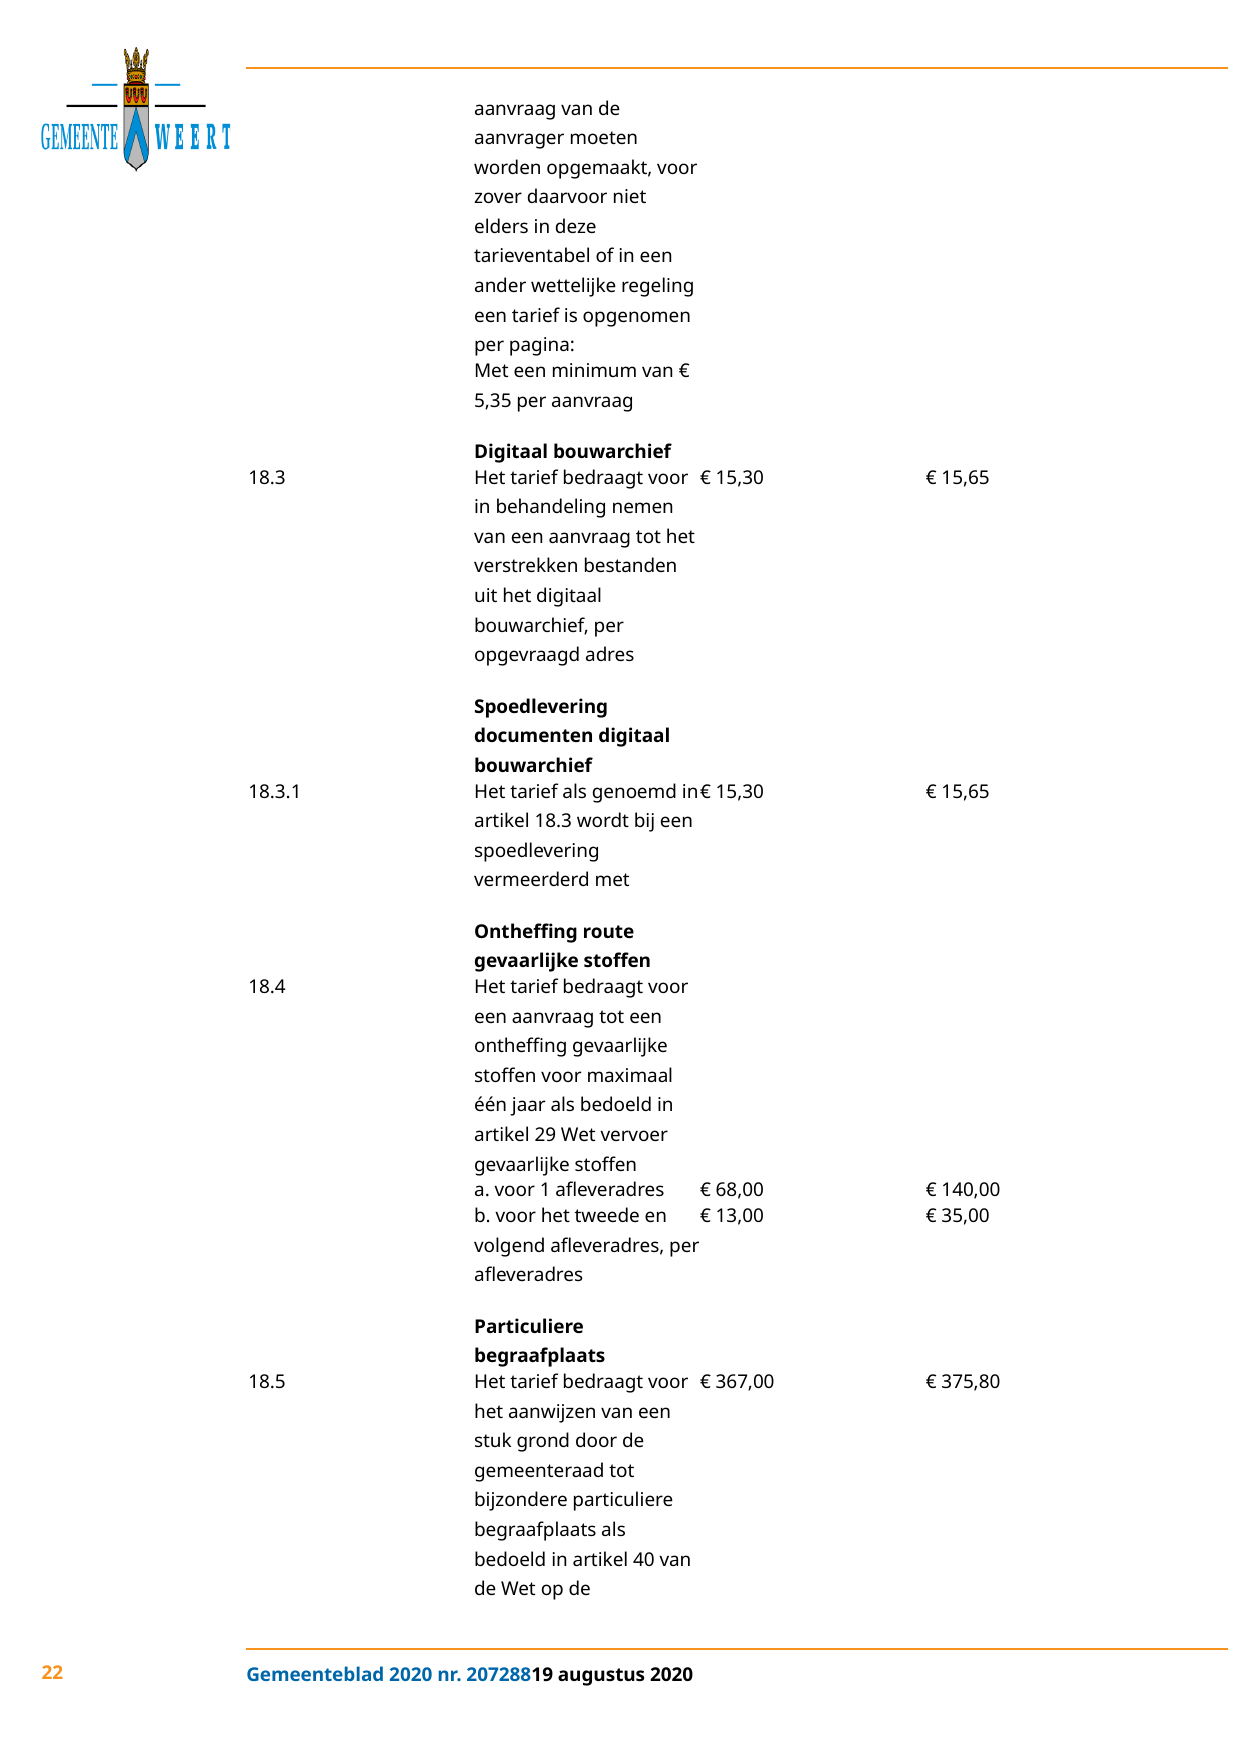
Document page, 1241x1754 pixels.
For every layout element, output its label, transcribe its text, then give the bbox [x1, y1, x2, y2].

table_cell a. voor 1 afleveradres [474, 1177, 700, 1202]
table_cell [700, 693, 926, 778]
table_cell Digitaal bouwarchief [474, 438, 700, 464]
table_cell [700, 973, 926, 1177]
table_cell Particuliere begraafplaats [474, 1313, 700, 1368]
table_cell Het tarief als genoemd in artikel 18.3 wordt bij een spoedlevering vermeerderd met [474, 778, 700, 892]
table_cell € 68,00 [700, 1177, 926, 1202]
table_cell [700, 413, 926, 438]
table_cell aanvraag van de aanvrager moeten worden opgemaakt, voor zover daarvoor niet elders in deze tarieventabel of in een ander wettelijke regeling een tarief is opgenomen per pagina: [474, 95, 700, 357]
table_cell [926, 973, 1152, 1177]
table_cell € 15,30 [700, 778, 926, 892]
table_cell [248, 693, 474, 778]
table_cell € 35,00 [926, 1202, 1152, 1287]
table_cell [248, 892, 474, 918]
table_cell [926, 892, 1152, 918]
table_cell € 15,65 [926, 464, 1152, 667]
table_cell [700, 918, 926, 973]
table_cell [926, 357, 1152, 412]
table_cell [700, 1287, 926, 1313]
table_cell [248, 667, 474, 693]
table_cell [926, 693, 1152, 778]
table_cell Ontheffing route gevaarlijke stoffen [474, 918, 700, 973]
table_cell [248, 95, 474, 357]
table_cell 18.3.1 [248, 778, 474, 892]
table_cell 18.3 [248, 464, 474, 667]
table_cell € 15,65 [926, 778, 1152, 892]
table_cell € 367,00 [700, 1368, 926, 1601]
picture [41, 47, 231, 172]
table_cell Het tarief bedraagt voor een aanvraag tot een ontheffing gevaarlijke stoffen voor maximaal één jaar als bedoeld in artikel 29 Wet vervoer gevaarlijke stoffen [474, 973, 700, 1177]
table_cell [926, 1313, 1152, 1368]
table_cell [926, 413, 1152, 438]
table_cell [248, 1313, 474, 1368]
table_cell Het tarief bedraagt voor in behandeling nemen van een aanvraag tot het verstrekken bestanden uit het digitaal bouwarchief, per opgevraagd adres [474, 464, 700, 667]
table_cell [926, 95, 1152, 357]
table_cell [248, 438, 474, 464]
table_cell [474, 1287, 700, 1313]
table_cell [700, 438, 926, 464]
table_cell [248, 413, 474, 438]
table_cell [700, 1313, 926, 1368]
table_cell [926, 918, 1152, 973]
table_cell Met een minimum van € 5,35 per aanvraag [474, 357, 700, 412]
table_cell € 13,00 [700, 1202, 926, 1287]
table_cell Het tarief bedraagt voor het aanwijzen van een stuk grond door de gemeenteraad tot bijzondere particuliere begraafplaats als bedoeld in artikel 40 van de Wet op de [474, 1368, 700, 1601]
table_cell [926, 1287, 1152, 1313]
table_cell [248, 918, 474, 973]
table_cell [248, 1177, 474, 1202]
table_cell [248, 1202, 474, 1287]
table_cell [474, 667, 700, 693]
table_cell [248, 1287, 474, 1313]
table_cell Spoedlevering documenten digitaal bouwarchief [474, 693, 700, 778]
table_cell € 140,00 [926, 1177, 1152, 1202]
table_cell [700, 892, 926, 918]
table_cell € 375,80 [926, 1368, 1152, 1601]
table_cell [700, 667, 926, 693]
table_cell [474, 892, 700, 918]
table_cell [700, 95, 926, 357]
table_cell b. voor het tweede en volgend afleveradres, per afleveradres [474, 1202, 700, 1287]
table_cell [248, 357, 474, 412]
table_cell [700, 357, 926, 412]
table_cell [474, 413, 700, 438]
table_cell [926, 667, 1152, 693]
table_cell € 15,30 [700, 464, 926, 667]
table_cell 18.5 [248, 1368, 474, 1601]
table_cell [926, 438, 1152, 464]
table_cell 18.4 [248, 973, 474, 1177]
